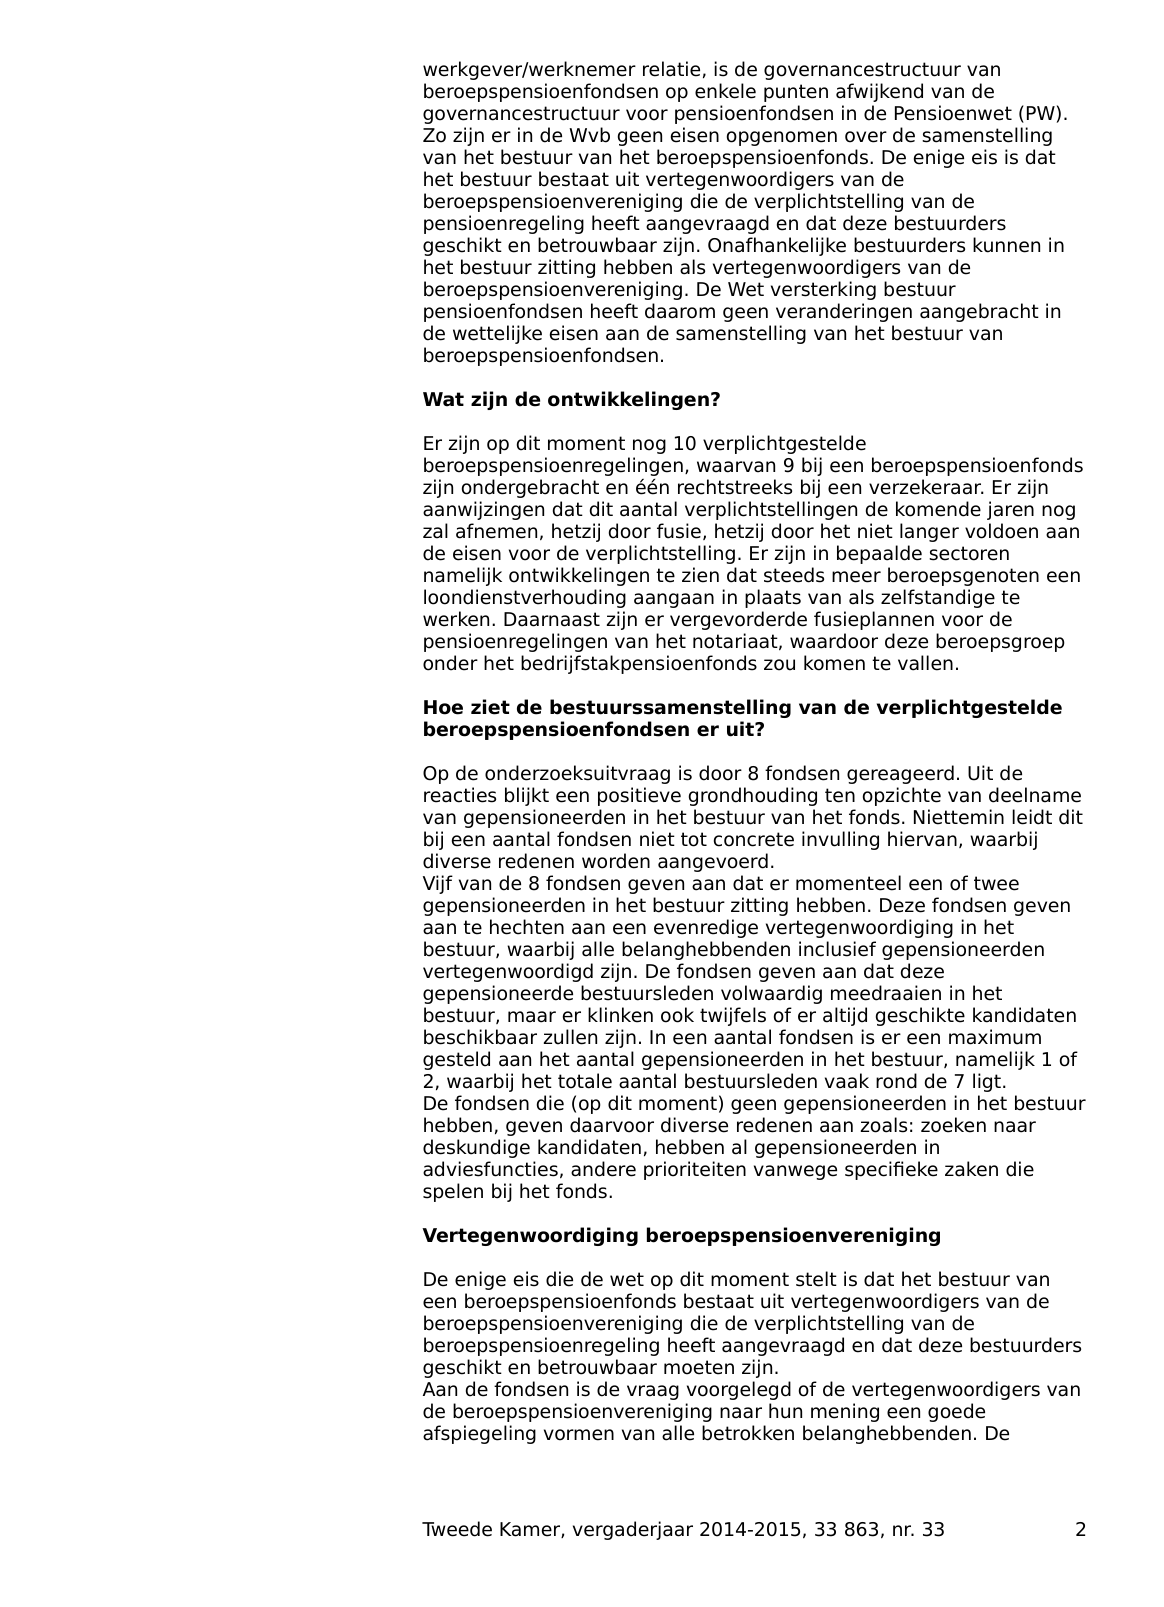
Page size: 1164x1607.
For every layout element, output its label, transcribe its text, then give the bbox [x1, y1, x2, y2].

text Vijf van de 8 fondsen geven aan dat er momenteel een of twee gepensioneerden in het bestuur zitting hebben. Deze fondsen geven aan te hechten aan een evenredige vertegenwoordiging in het bestuur, waarbij alle belanghebbenden inclusief gepensioneerden vertegenwoordigd zijn. De fondsen geven aan dat deze gepensioneerde bestuursleden volwaardig meedraaien in het bestuur, maar er klinken ook twijfels of er altijd geschikte kandidaten beschikbaar zullen zijn. In een aantal fondsen is er een maximum gesteld aan het aantal gepensioneerden in het bestuur, namelijk 1 of 2, waarbij het totale aantal bestuursleden vaak rond de 7 ligt. [422, 873, 1087, 1093]
text Zo zijn er in de Wvb geen eisen opgenomen over de samenstelling van het bestuur van het beroepspensioenfonds. De enige eis is dat het bestuur bestaat uit vertegenwoordigers van de beroepspensioenvereniging die de verplichtstelling van de pensioenregeling heeft aangevraagd en dat deze bestuurders geschikt en betrouwbaar zijn. Onafhankelijke bestuurders kunnen in het bestuur zitting hebben als vertegenwoordigers van de beroepspensioenvereniging. De Wet versterking bestuur pensioenfondsen heeft daarom geen veranderingen aangebracht in de wettelijke eisen aan de samenstelling van het bestuur van beroepspensioenfondsen. [422, 125, 1087, 367]
text Op de onderzoeksuitvraag is door 8 fondsen gereageerd. Uit de reacties blijkt een positieve grondhouding ten opzichte van deelname van gepensioneerden in het bestuur van het fonds. Niettemin leidt dit bij een aantal fondsen niet tot concrete invulling hiervan, waarbij diverse redenen worden aangevoerd. [422, 763, 1087, 873]
text De fondsen die (op dit moment) geen gepensioneerden in het bestuur hebben, geven daarvoor diverse redenen aan zoals: zoeken naar deskundige kandidaten, hebben al gepensioneerden in adviesfuncties, andere prioriteiten vanwege specifieke zaken die spelen bij het fonds. [422, 1093, 1087, 1203]
text werkgever/werknemer relatie, is de governancestructuur van beroepspensioenfondsen op enkele punten afwijkend van de governancestructuur voor pensioenfondsen in de Pensioenwet (PW). [422, 59, 1087, 125]
text De enige eis die de wet op dit moment stelt is dat het bestuur van een beroepspensioenfonds bestaat uit vertegenwoordigers van de beroepspensioenvereniging die de verplichtstelling van de beroepspensioenregeling heeft aangevraagd en dat deze bestuurders geschikt en betrouwbaar moeten zijn. [422, 1269, 1087, 1379]
text Er zijn op dit moment nog 10 verplichtgestelde beroepspensioenregelingen, waarvan 9 bij een beroepspensioenfonds zijn ondergebracht en één rechtstreeks bij een verzekeraar. Er zijn aanwijzingen dat dit aantal verplichtstellingen de komende jaren nog zal afnemen, hetzij door fusie, hetzij door het niet langer voldoen aan de eisen voor de verplichtstelling. Er zijn in bepaalde sectoren namelijk ontwikkelingen te zien dat steeds meer beroepsgenoten een loondienstverhouding aangaan in plaats van als zelfstandige te werken. Daarnaast zijn er vergevorderde fusieplannen voor de pensioenregelingen van het notariaat, waardoor deze beroepsgroep onder het bedrijfstakpensioenfonds zou komen te vallen. [422, 433, 1087, 675]
subtitle Vertegenwoordiging beroepspensioenvereniging [422, 1225, 1087, 1247]
text Aan de fondsen is de vraag voorgelegd of de vertegenwoordigers van de beroepspensioenvereniging naar hun mening een goede afspiegeling vormen van alle betrokken belanghebbenden. De [422, 1379, 1087, 1445]
subtitle Wat zijn de ontwikkelingen? [422, 389, 1087, 411]
subtitle Hoe ziet de bestuurssamenstelling van de verplichtgestelde beroepspensioenfondsen er uit? [422, 697, 1087, 741]
